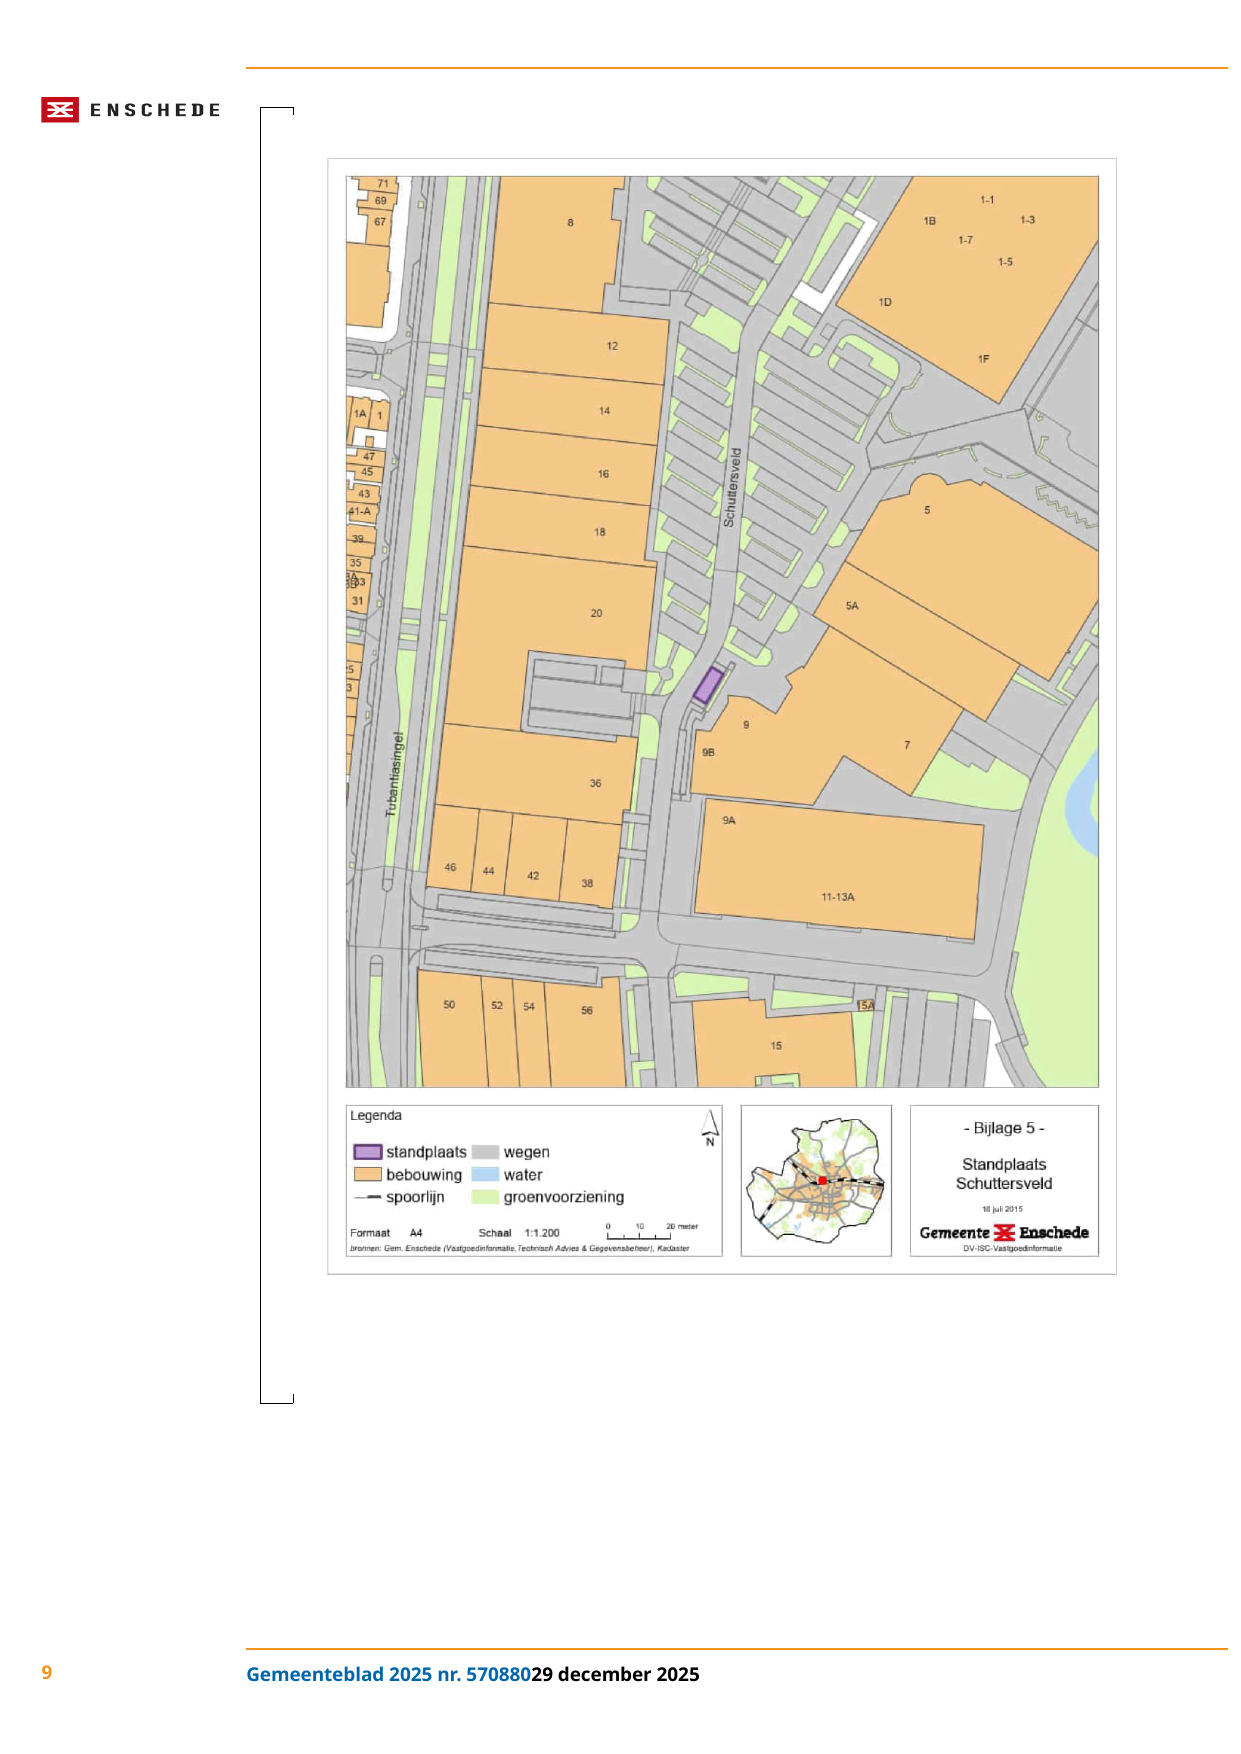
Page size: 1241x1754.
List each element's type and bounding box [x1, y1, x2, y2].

picture [41, 47, 231, 172]
picture [268, 115, 1173, 1394]
